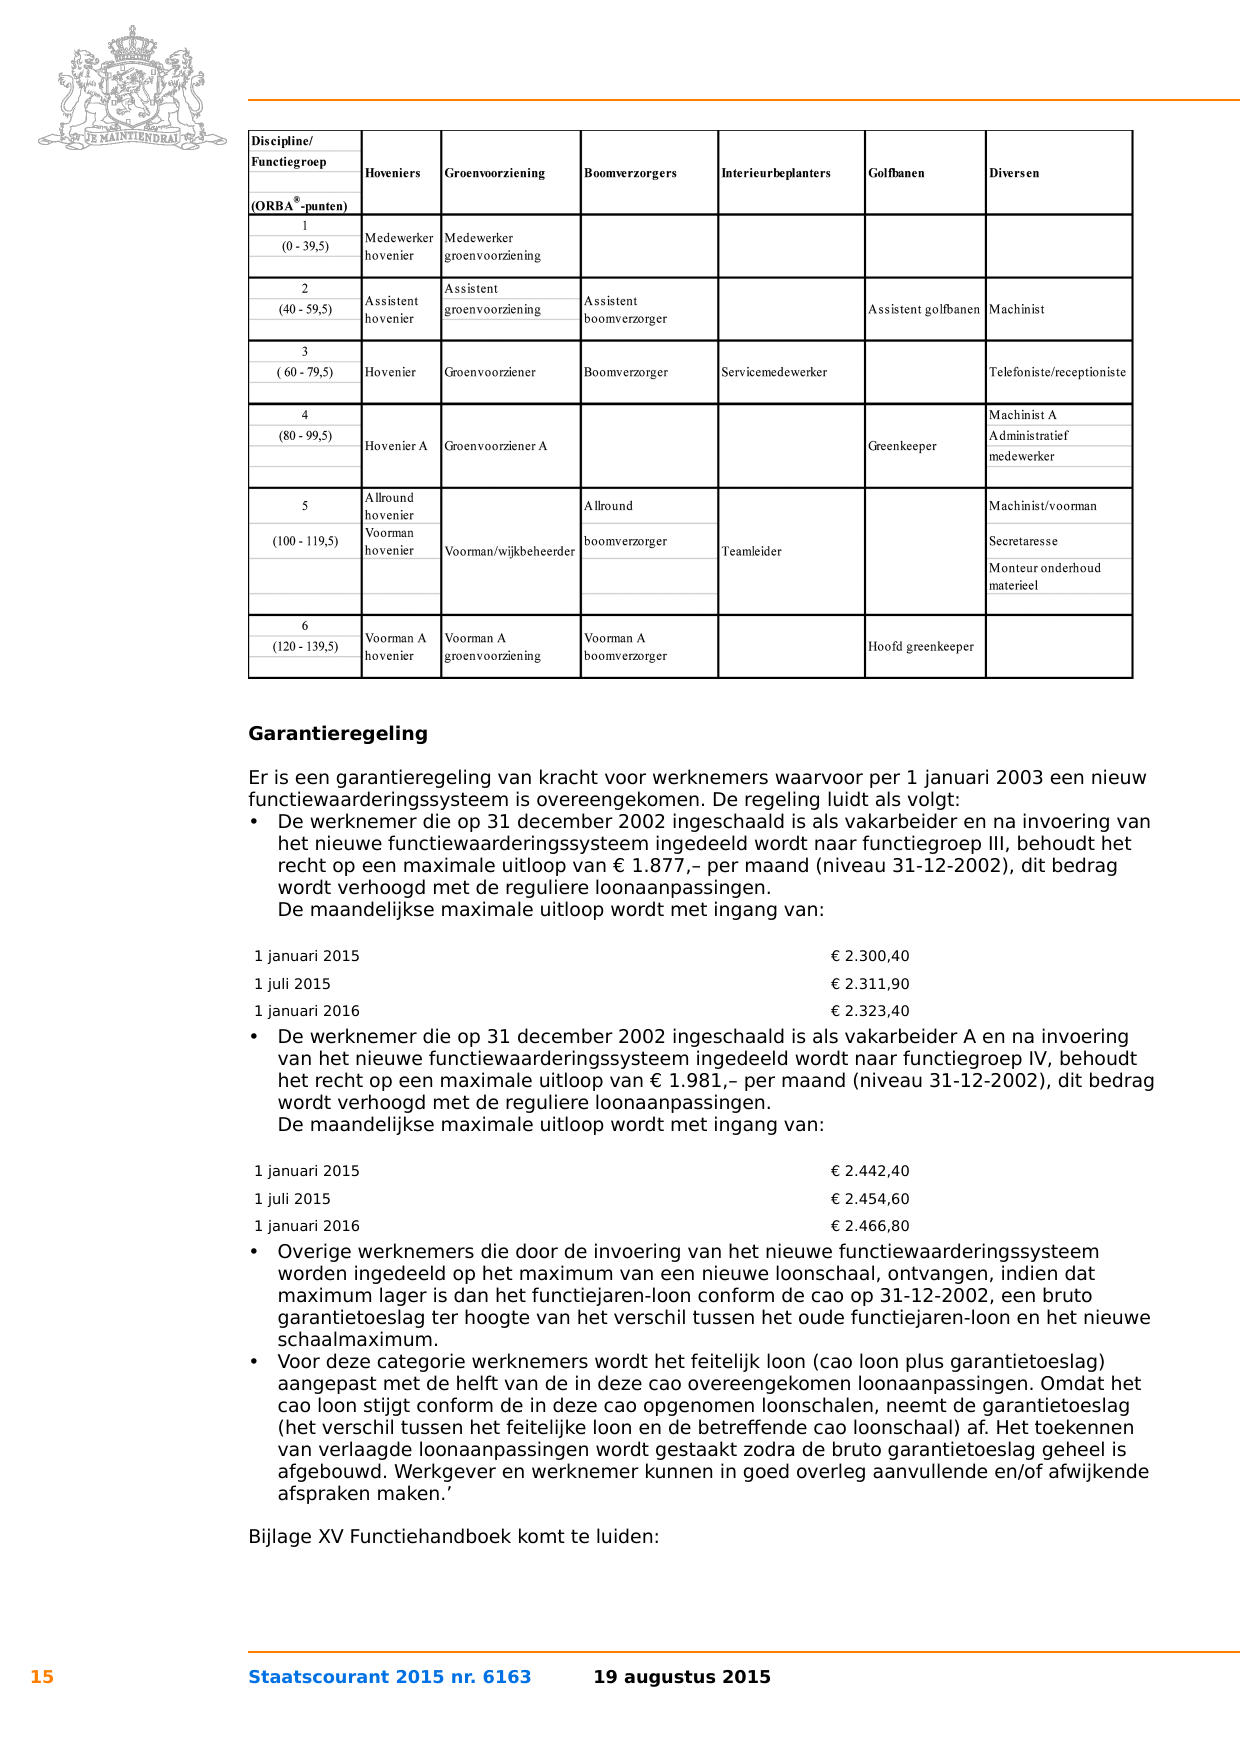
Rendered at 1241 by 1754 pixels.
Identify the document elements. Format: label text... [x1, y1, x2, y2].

table_cell 1 juli 2015 [249, 971, 824, 997]
table_header € 2.442,40 [826, 1159, 1163, 1185]
text • Overige werknemers die door de invoering van het nieuwe functiewaarderingssysteem worden ingedeeld op het maximum van een nieuwe loonschaal, ontvangen, indien dat maximum lager is dan het functiejaren-loon conform de cao op 31-12-2002, een bruto garantietoeslag ter hoogte van het verschil tussen het oude functiejaren-loon en het nieuwe schaalmaximum. [248, 1241, 1163, 1351]
table_cell € 2.466,80 [826, 1213, 1163, 1240]
table_cell € 2.323,40 [826, 998, 1163, 1025]
text De maandelijkse maximale uitloop wordt met ingang van: [277, 899, 1163, 921]
picture [38, 25, 227, 150]
picture [248, 130, 1134, 679]
table_cell € 2.311,90 [826, 971, 1163, 997]
text • De werknemer die op 31 december 2002 ingeschaald is als vakarbeider en na invoering van het nieuwe functiewaarderingssysteem ingedeeld wordt naar functiegroep III, behoudt het recht op een maximale uitloop van € 1.877,– per maand (niveau 31-12-2002), dit bedrag wordt verhoogd met de reguliere loonaanpassingen. [248, 811, 1163, 899]
table_cell 1 januari 2016 [249, 998, 824, 1025]
text • De werknemer die op 31 december 2002 ingeschaald is als vakarbeider A en na invoering van het nieuwe functiewaarderingssysteem ingedeeld wordt naar functiegroep IV, behoudt het recht op een maximale uitloop van € 1.981,– per maand (niveau 31-12-2002), dit bedrag wordt verhoogd met de reguliere loonaanpassingen. [248, 1026, 1163, 1114]
text Er is een garantieregeling van kracht voor werknemers waarvoor per 1 januari 2003 een nieuw functiewaarderingssysteem is overeengekomen. De regeling luidt als volgt: [248, 767, 1163, 811]
table_cell 1 januari 2016 [249, 1213, 824, 1240]
text • Voor deze categorie werknemers wordt het feitelijk loon (cao loon plus garantietoeslag) aangepast met de helft van de in deze cao overeengekomen loonaanpassingen. Omdat het cao loon stijgt conform de in deze cao opgenomen loonschalen, neemt de garantietoeslag (het verschil tussen het feitelijke loon en de betreffende cao loonschaal) af. Het toekennen van verlaagde loonaanpassingen wordt gestaakt zodra de bruto garantietoeslag geheel is afgebouwd. Werkgever en werknemer kunnen in goed overleg aanvullende en/of afwijkende afspraken maken.’ [248, 1351, 1163, 1504]
text Bijlage XV Functiehandboek komt te luiden: [248, 1526, 1163, 1548]
table_header 1 januari 2015 [249, 944, 824, 970]
table_header 1 januari 2015 [249, 1159, 824, 1185]
subtitle Garantieregeling [248, 723, 1163, 745]
table_header € 2.300,40 [826, 944, 1163, 970]
table_cell € 2.454,60 [826, 1186, 1163, 1212]
text De maandelijkse maximale uitloop wordt met ingang van: [277, 1114, 1163, 1136]
table_cell 1 juli 2015 [249, 1186, 824, 1212]
